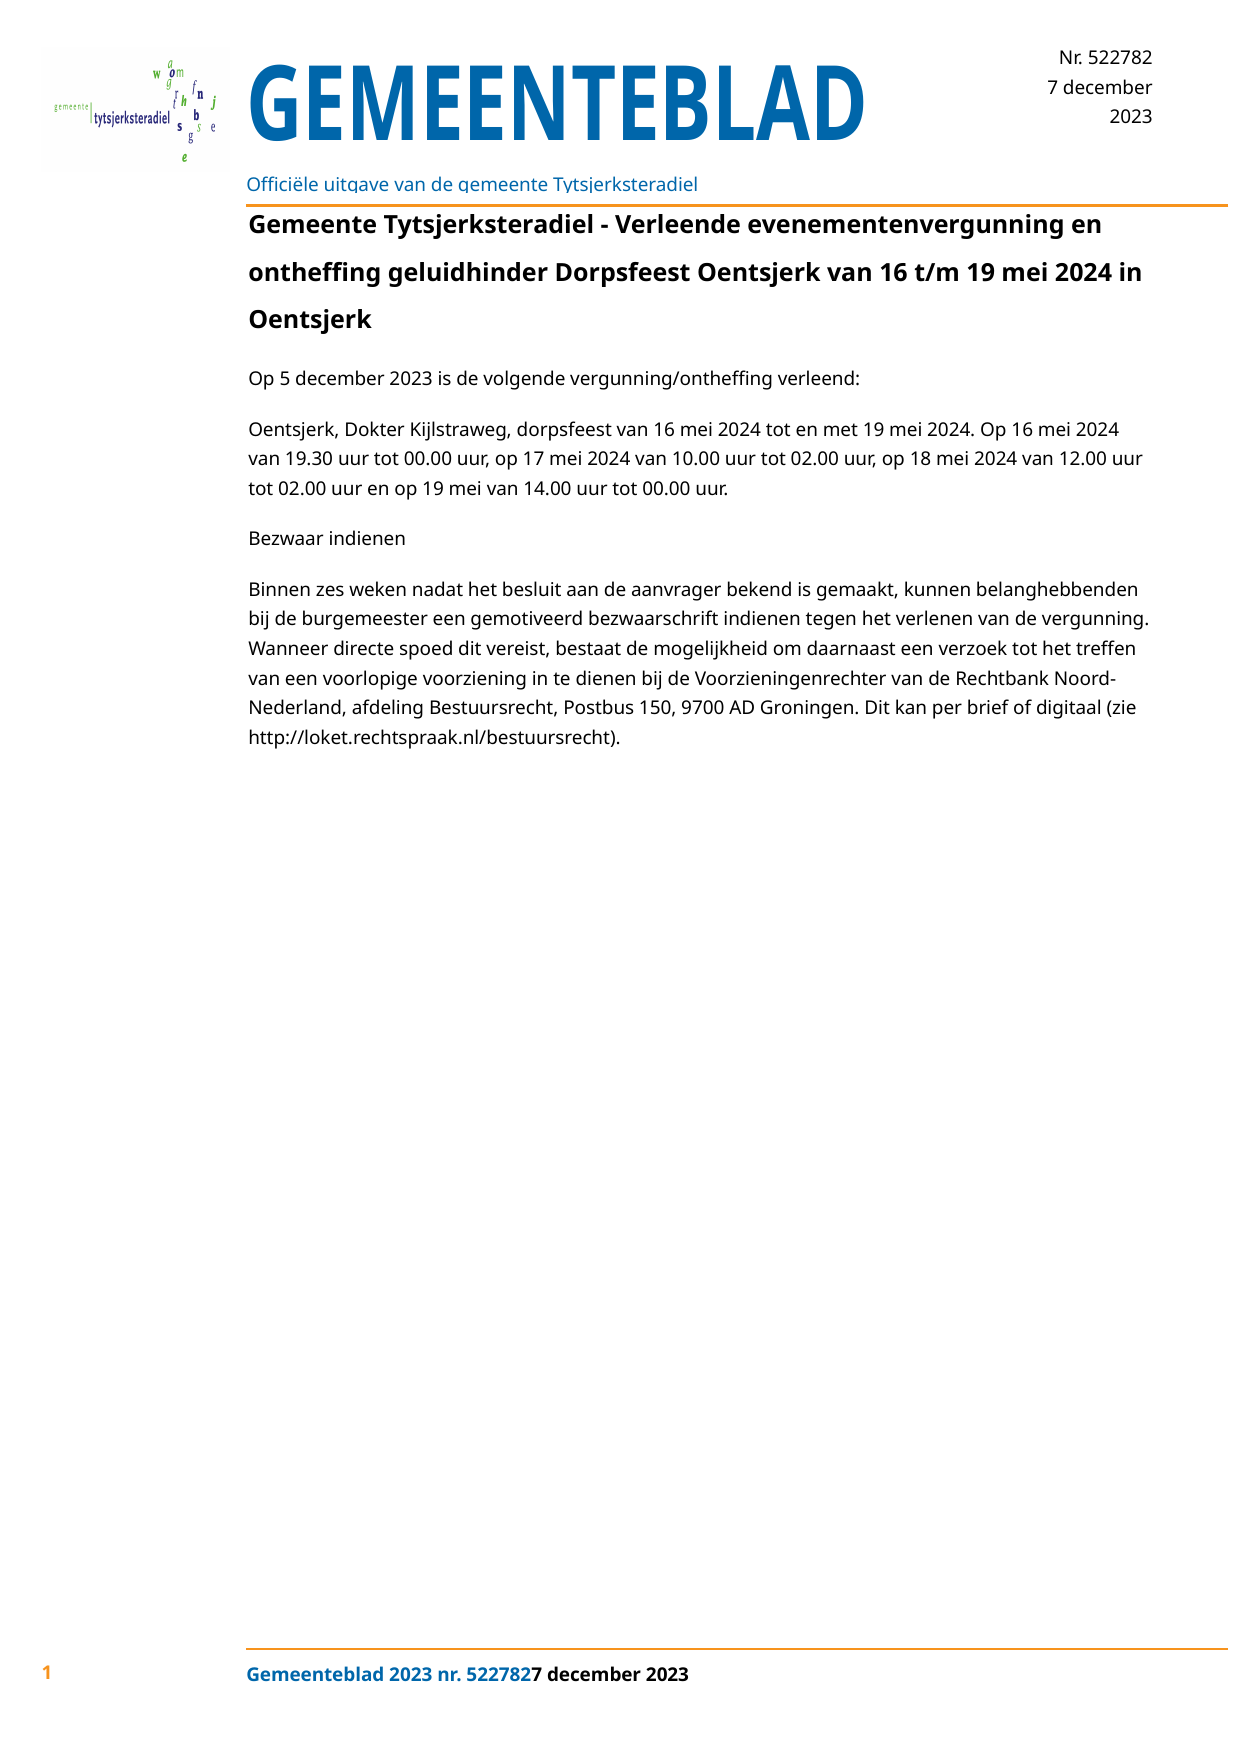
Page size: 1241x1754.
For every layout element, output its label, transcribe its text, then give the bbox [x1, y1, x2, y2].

text Oentsjerk, Dokter Kijlstraweg, dorpsfeest van 16 mei 2024 tot en met 19 mei 2024. Op 16 mei 2024 van 19.30 uur tot 00.00 uur, op 17 mei 2024 van 10.00 uur tot 02.00 uur, op 18 mei 2024 van 12.00 uur tot 02.00 uur en op 19 mei van 14.00 uur tot 00.00 uur. [248, 416, 1152, 501]
picture [41, 47, 231, 172]
text Gemeente Tytsjerksteradiel - Verleende evenementenvergunning en ontheffing geluidhinder Dorpsfeest Oentsjerk van 16 t/m 19 mei 2024 in Oentsjerk [248, 207, 1152, 336]
text Bezwaar indienen [248, 526, 1152, 551]
text Binnen zes weken nadat het besluit aan de aanvrager bekend is gemaakt, kunnen belanghebbenden bij de burgemeester een gemotiveerd bezwaarschrift indienen tegen het verlenen van de vergunning. Wanneer directe spoed dit vereist, bestaat de mogelijkheid om daarnaast een verzoek tot het treffen van een voorlopige voorziening in te dienen bij de Voorzieningenrechter van de Rechtbank Noord-Nederland, afdeling Bestuursrecht, Postbus 150, 9700 AD Groningen. Dit kan per brief of digitaal (zie http://loket.rechtspraak.nl/bestuursrecht). [248, 576, 1152, 749]
text Op 5 december 2023 is de volgende vergunning/ontheffing verleend: [248, 366, 1152, 391]
